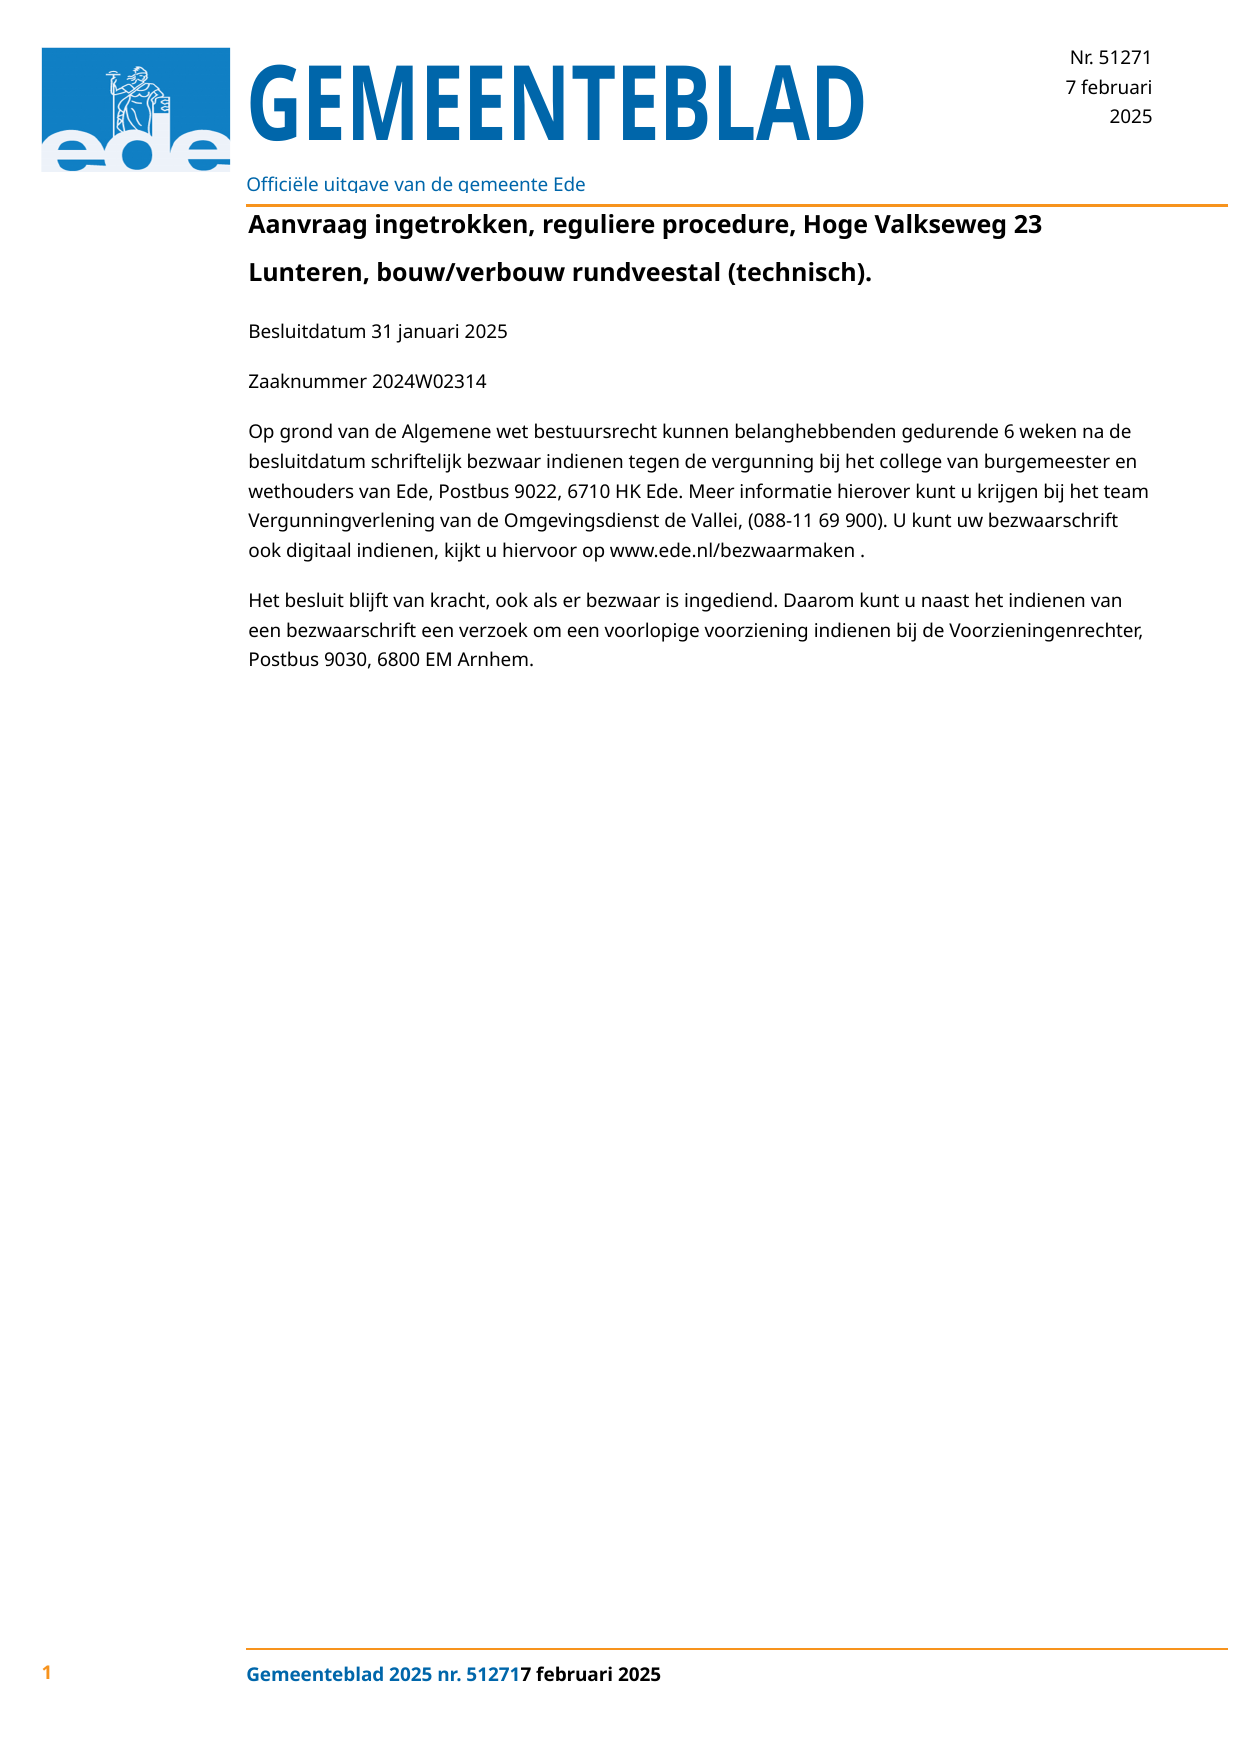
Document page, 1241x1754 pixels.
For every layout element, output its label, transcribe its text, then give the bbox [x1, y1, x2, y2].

text Zaaknummer 2024W02314 [248, 368, 1152, 394]
text Aanvraag ingetrokken, reguliere procedure, Hoge Valkseweg 23 Lunteren, bouw/verbouw rundveestal (technisch). [248, 207, 1152, 288]
text Besluitdatum 31 januari 2025 [248, 318, 1152, 344]
text Op grond van de Algemene wet bestuursrecht kunnen belanghebbenden gedurende 6 weken na de besluitdatum schriftelijk bezwaar indienen tegen de vergunning bij het college van burgemeester en wethouders van Ede, Postbus 9022, 6710 HK Ede. Meer informatie hierover kunt u krijgen bij het team Vergunningverlening van de Omgevingsdienst de Vallei, (088-11 69 900). U kunt uw bezwaarschrift ook digitaal indienen, kijkt u hiervoor op www.ede.nl/bezwaarmaken . [248, 419, 1152, 563]
picture [41, 47, 231, 172]
text Het besluit blijft van kracht, ook als er bezwaar is ingediend. Daarom kunt u naast het indienen van een bezwaarschrift een verzoek om een voorlopige voorziening indienen bij de Voorzieningenrechter, Postbus 9030, 6800 EM Arnhem. [248, 587, 1152, 672]
